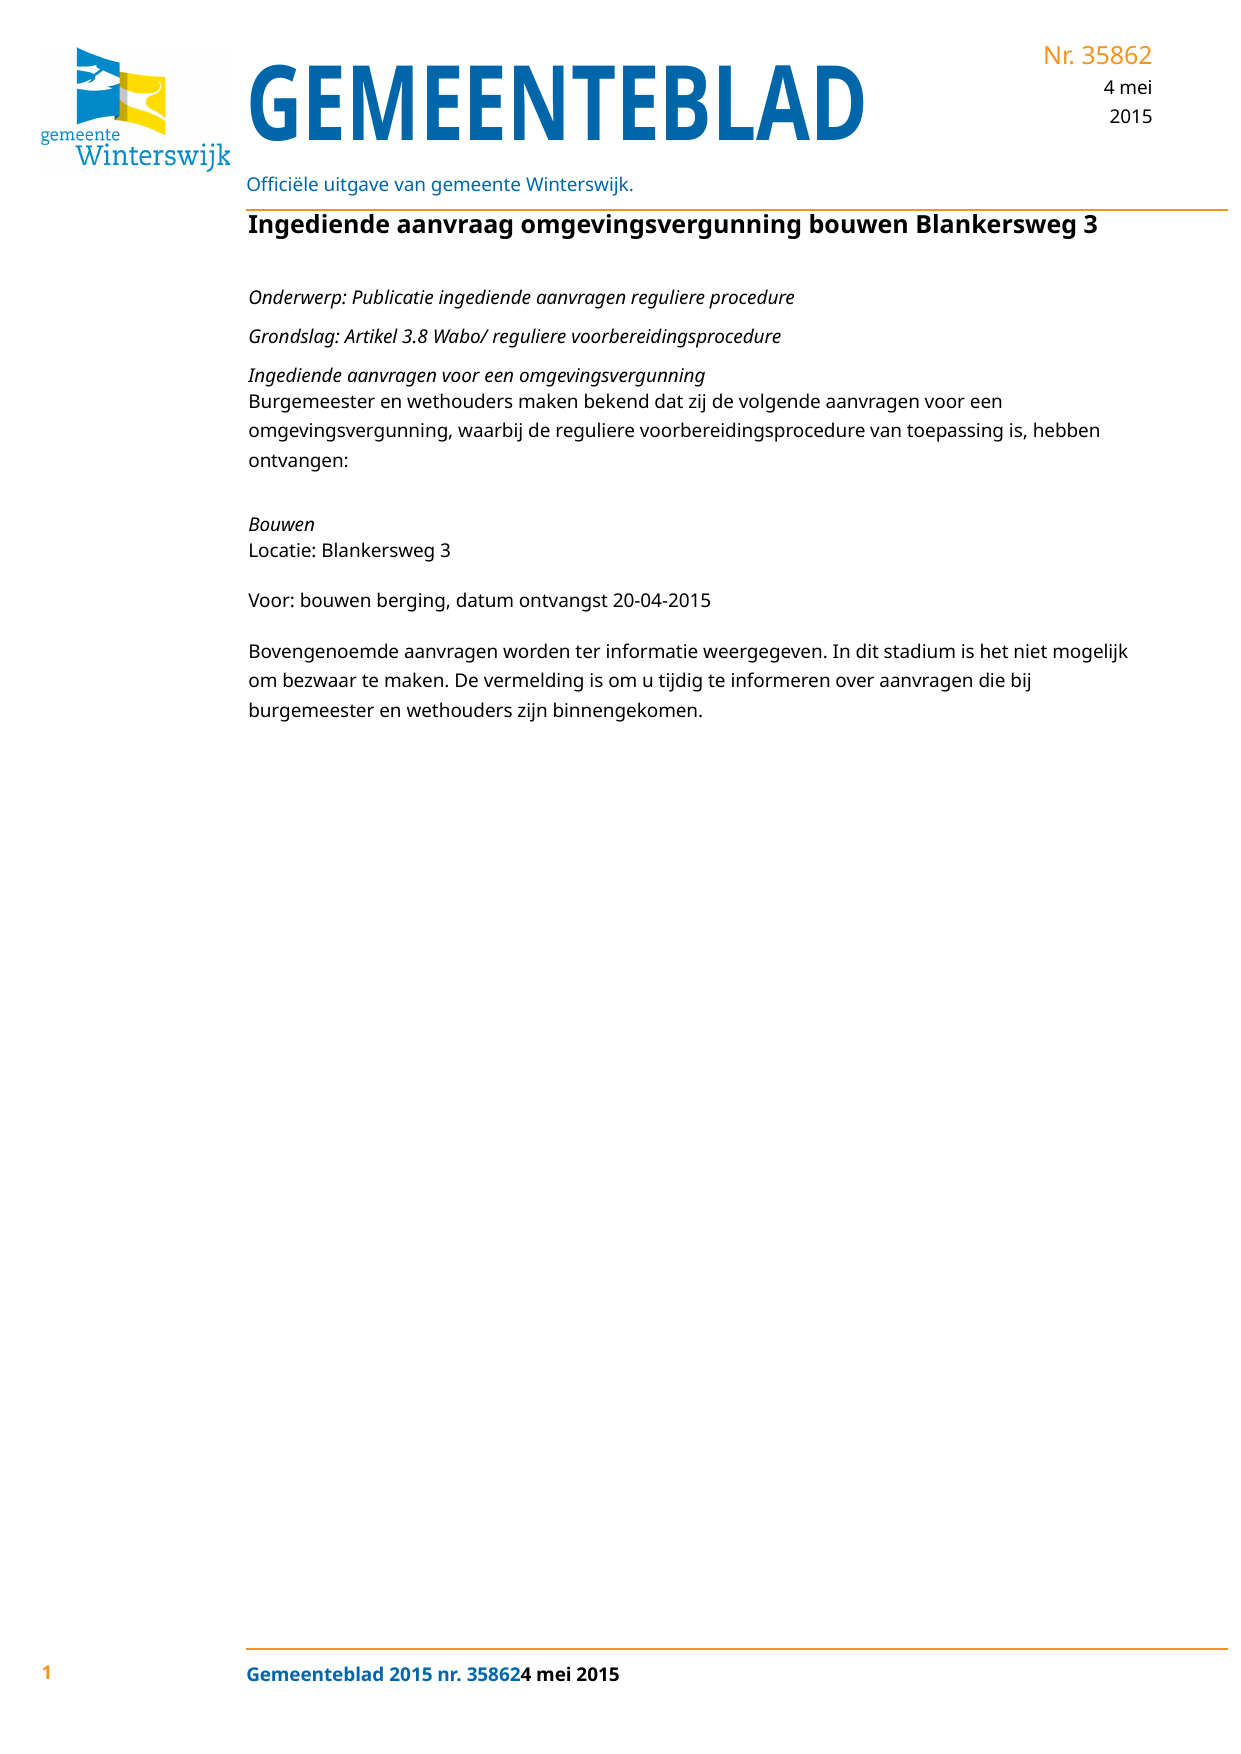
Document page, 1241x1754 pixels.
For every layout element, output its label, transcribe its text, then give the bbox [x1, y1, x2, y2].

text Grondslag: Artikel 3.8 Wabo/ reguliere voorbereidingsprocedure [248, 323, 1152, 349]
picture [41, 47, 231, 172]
text Bouwen [248, 511, 1152, 537]
text Ingediende aanvraag omgevingsvergunning bouwen Blankersweg 3 [248, 211, 1152, 241]
text Burgemeester en wethouders maken bekend dat zij de volgende aanvragen voor een omgevingsvergunning, waarbij de reguliere voorbereidingsprocedure van toepassing is, hebben ontvangen: [248, 388, 1152, 473]
picture [225, 153, 231, 162]
text Onderwerp: Publicatie ingediende aanvragen reguliere procedure [248, 284, 1152, 309]
text Voor: bouwen berging, datum ontvangst 20-04-2015 [248, 587, 1152, 613]
text Locatie: Blankersweg 3 [248, 537, 1152, 563]
text Ingediende aanvragen voor een omgevingsvergunning [248, 362, 1152, 388]
text Bovengenoemde aanvragen worden ter informatie weergegeven. In dit stadium is het niet mogelijk om bezwaar te maken. De vermelding is om u tijdig te informeren over aanvragen die bij burgemeester en wethouders zijn binnengekomen. [248, 638, 1152, 723]
